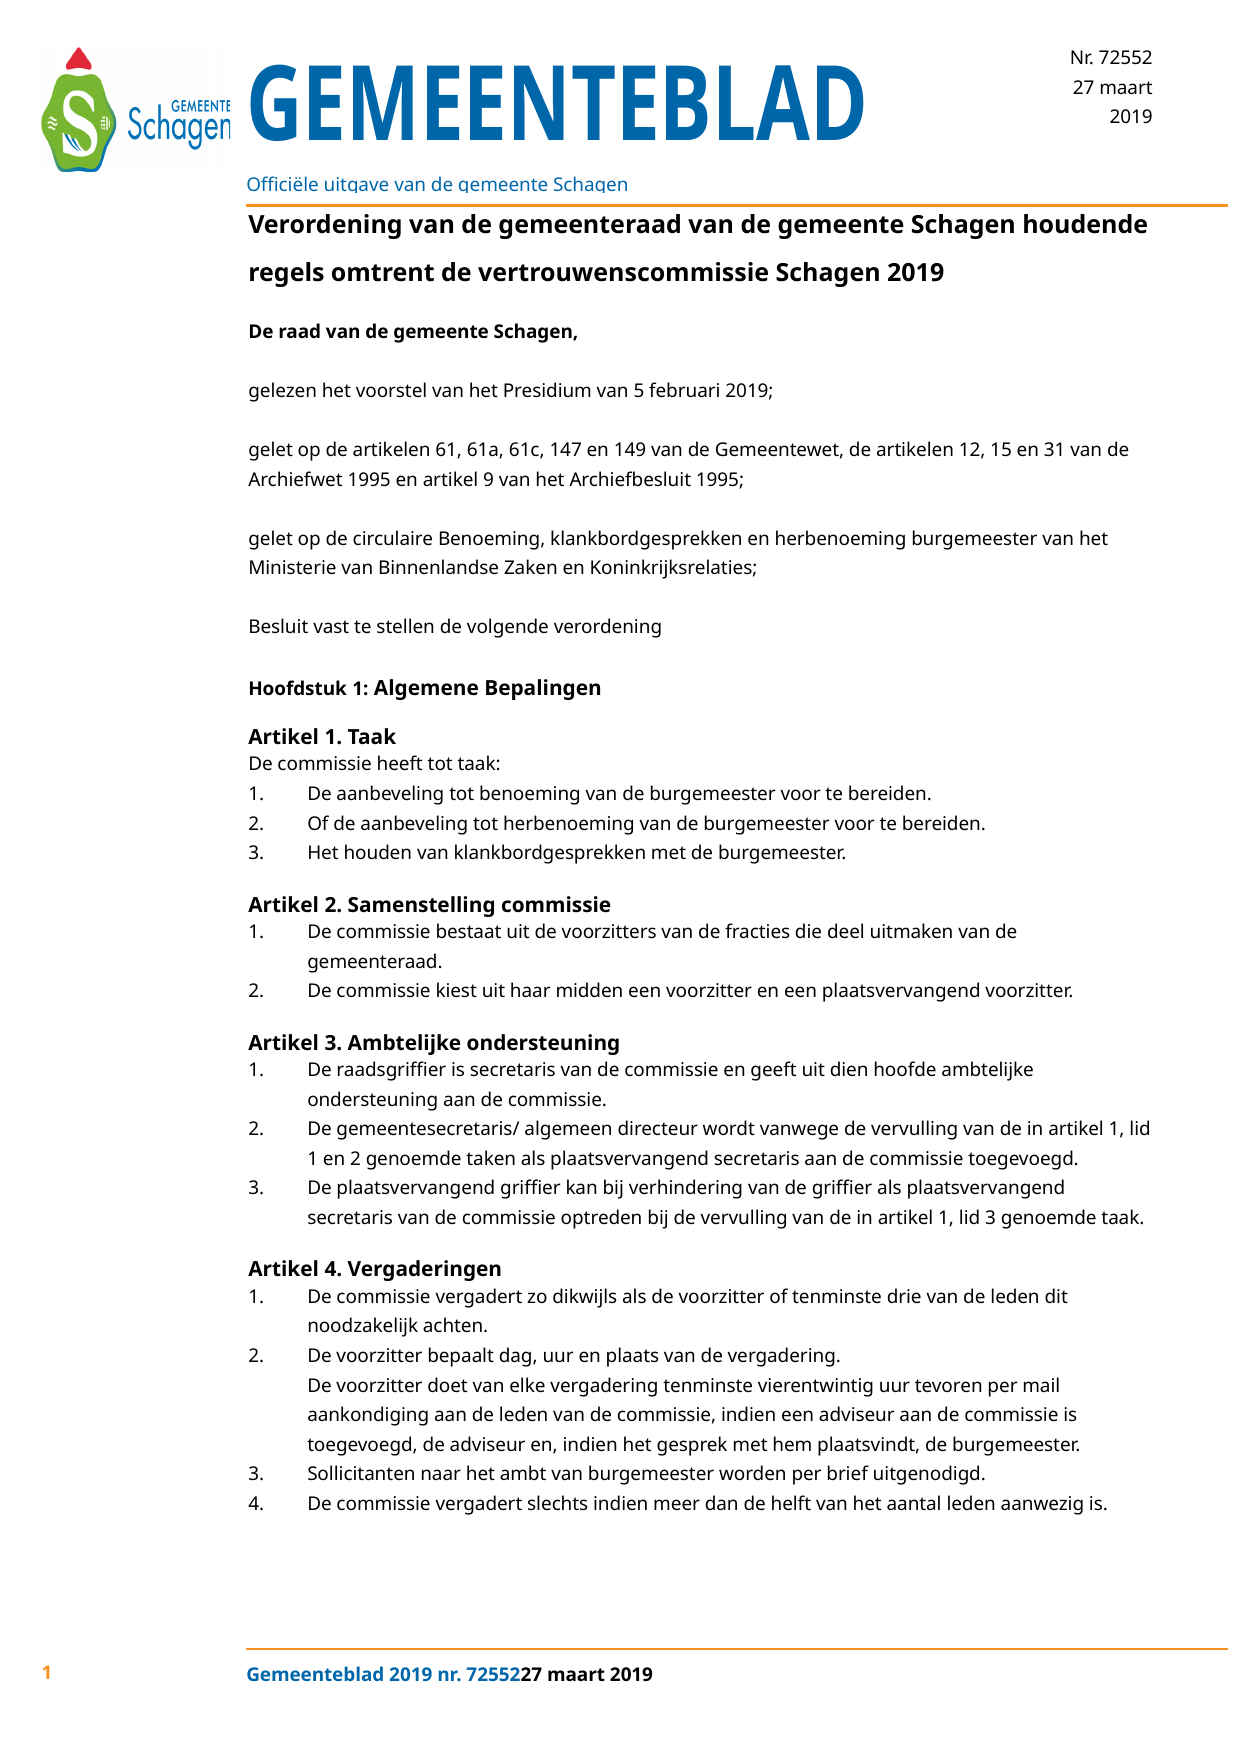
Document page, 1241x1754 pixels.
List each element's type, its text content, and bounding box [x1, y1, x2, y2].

list De voorzitter bepaalt dag, uur en plaats van de vergadering. [248, 1342, 1152, 1368]
picture [41, 47, 231, 172]
text Artikel 4. Vergaderingen [248, 1254, 1152, 1283]
list De aanbeveling tot benoeming van de burgemeester voor te bereiden. [248, 780, 1152, 806]
text Hoofdstuk 1: Algemene Bepalingen [248, 673, 1152, 701]
text De commissie heeft tot taak: [248, 751, 1152, 776]
text Artikel 1. Taak [248, 722, 1152, 751]
list De gemeentesecretaris/ algemeen directeur wordt vanwege de vervulling van de in artikel 1, lid 1 en 2 genoemde taken als plaatsvervangend secretaris aan de commissie toegevoegd. [248, 1115, 1152, 1171]
text gelet op de artikelen 61, 61a, 61c, 147 en 149 van de Gemeentewet, de artikelen 12, 15 en 31 van de Archiefwet 1995 en artikel 9 van het Archiefbesluit 1995; [248, 436, 1152, 492]
list De commissie kiest uit haar midden een voorzitter en een plaatsvervangend voorzitter. [248, 977, 1152, 1003]
list De voorzitter doet van elke vergadering tenminste vierentwintig uur tevoren per mail aankondiging aan de leden van de commissie, indien een adviseur aan de commissie is toegevoegd, de adviseur en, indien het gesprek met hem plaatsvindt, de burgemeester. [248, 1372, 1152, 1457]
text Verordening van de gemeenteraad van de gemeente Schagen houdende regels omtrent de vertrouwenscommissie Schagen 2019 [248, 207, 1152, 288]
list Sollicitanten naar het ambt van burgemeester worden per brief uitgenodigd. [248, 1461, 1152, 1486]
list De commissie vergadert zo dikwijls als de voorzitter of tenminste drie van de leden dit noodzakelijk achten. [248, 1283, 1152, 1338]
list De commissie vergadert slechts indien meer dan de helft van het aantal leden aanwezig is. [248, 1490, 1152, 1516]
list Of de aanbeveling tot herbenoeming van de burgemeester voor te bereiden. [248, 810, 1152, 836]
text Artikel 2. Samenstelling commissie [248, 890, 1152, 918]
text De raad van de gemeente Schagen, [248, 318, 1152, 344]
list De plaatsvervangend griffier kan bij verhindering van de griffier als plaatsvervangend secretaris van de commissie optreden bij de vervulling van de in artikel 1, lid 3 genoemde taak. [248, 1174, 1152, 1230]
list Het houden van klankbordgesprekken met de burgemeester. [248, 839, 1152, 865]
text gelezen het voorstel van het Presidium van 5 februari 2019; [248, 377, 1152, 403]
text Artikel 3. Ambtelijke ondersteuning [248, 1028, 1152, 1056]
text gelet op de circulaire Benoeming, klankbordgesprekken en herbenoeming burgemeester van het Ministerie van Binnenlandse Zaken en Koninkrijksrelaties; [248, 525, 1152, 580]
list De commissie bestaat uit de voorzitters van de fracties die deel uitmaken van de gemeenteraad. [248, 918, 1152, 973]
text Besluit vast te stellen de volgende verordening [248, 614, 1152, 639]
list De raadsgriffier is secretaris van de commissie en geeft uit dien hoofde ambtelijke ondersteuning aan de commissie. [248, 1056, 1152, 1112]
